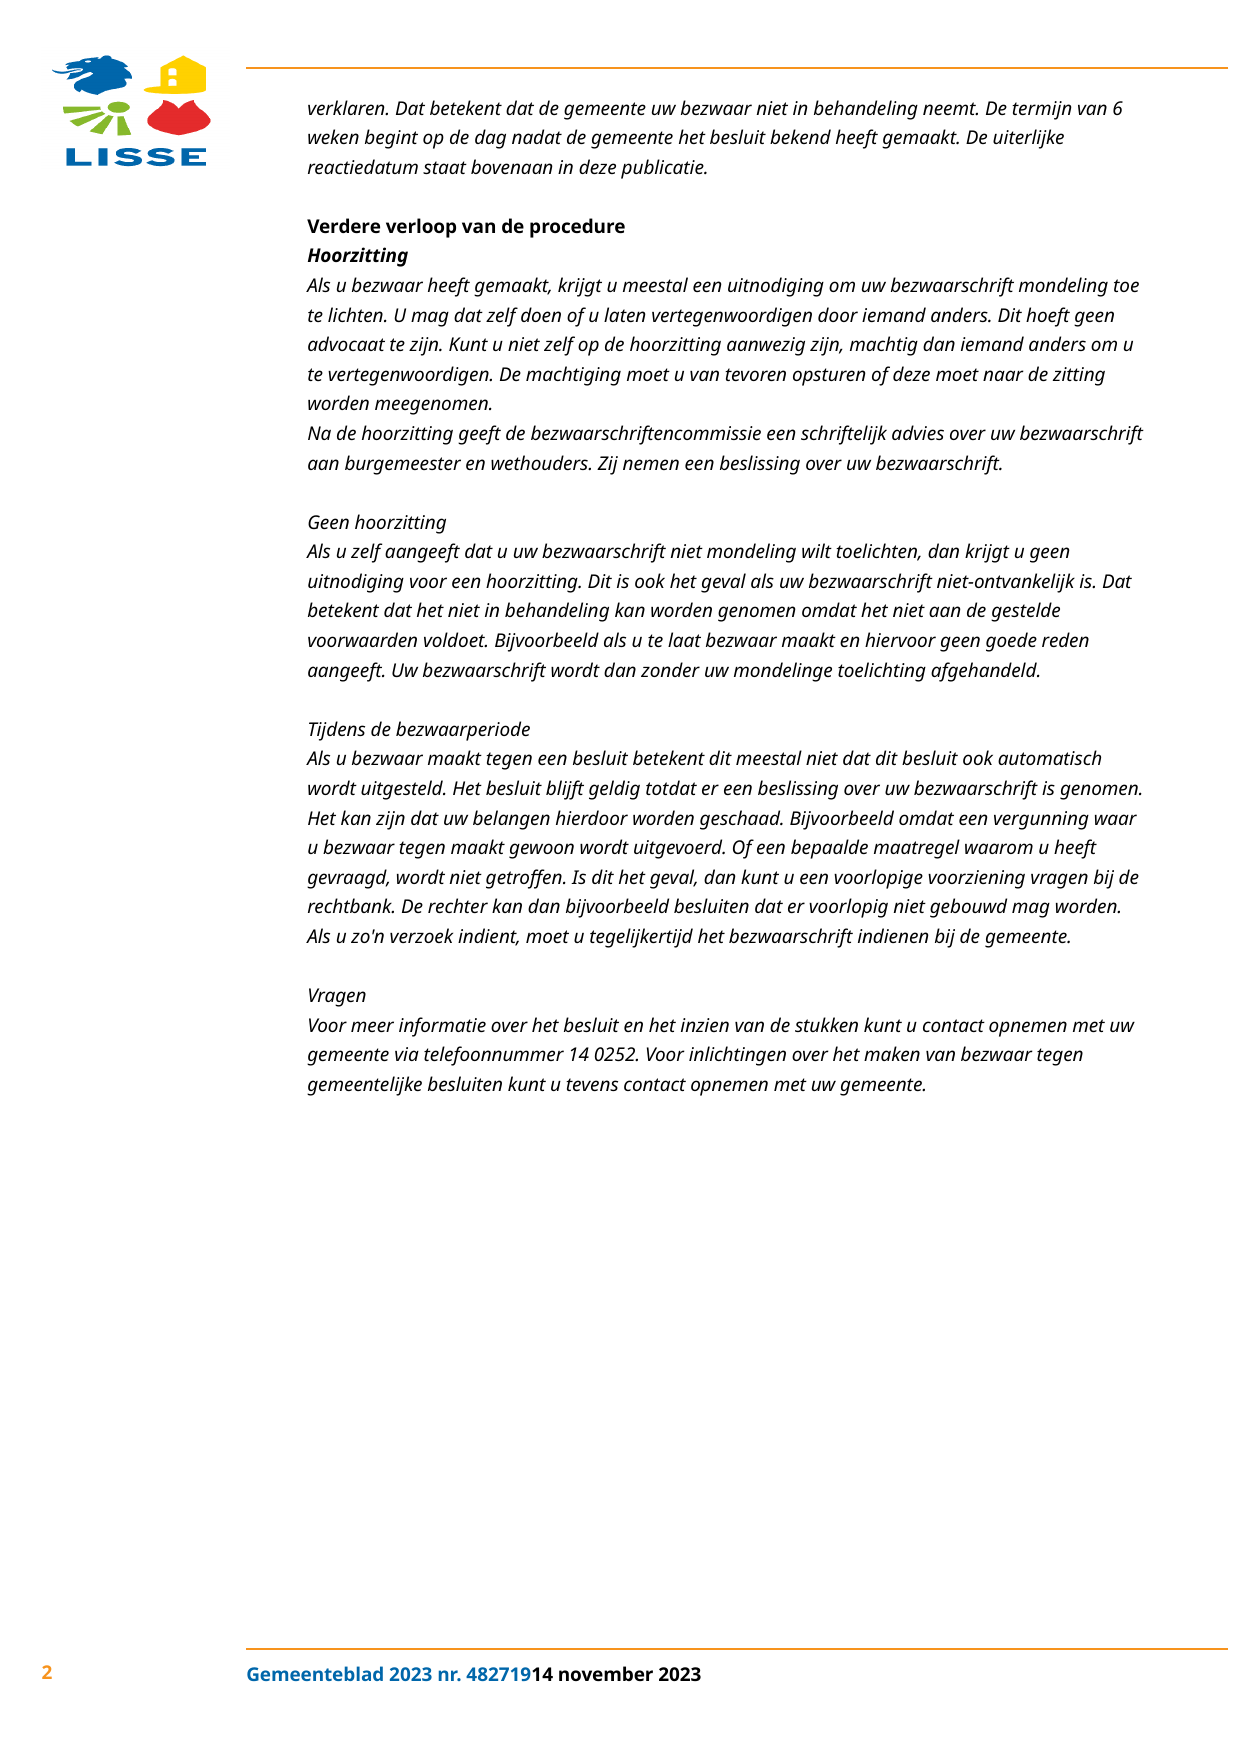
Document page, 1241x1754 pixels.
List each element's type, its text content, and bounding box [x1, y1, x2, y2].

list Hoorzitting [248, 243, 1152, 268]
list Verdere verloop van de procedure [248, 213, 1152, 239]
list Als u bezwaar heeft gemaakt, krijgt u meestal een uitnodiging om uw bezwaarschrift mondeling toe te lichten. U mag dat zelf doen of u laten vertegenwoordigen door iemand anders. Dit hoeft geen advocaat te zijn. Kunt u niet zelf op de hoorzitting aanwezig zijn, machtig dan iemand anders om u te vertegenwoordigen. De machtiging moet u van tevoren opsturen of deze moet naar de zitting worden meegenomen. [248, 272, 1152, 416]
list Geen hoorzitting [248, 509, 1152, 535]
list Als u zelf aangeeft dat u uw bezwaarschrift niet mondeling wilt toelichten, dan krijgt u geen uitnodiging voor een hoorzitting. Dit is ook het geval als uw bezwaarschrift niet-ontvankelijk is. Dat betekent dat het niet in behandeling kan worden genomen omdat het niet aan de gestelde voorwaarden voldoet. Bijvoorbeeld als u te laat bezwaar maakt en hiervoor geen goede reden aangeeft. Uw bezwaarschrift wordt dan zonder uw mondelinge toelichting afgehandeld. [248, 538, 1152, 683]
list Als u bezwaar maakt tegen een besluit betekent dit meestal niet dat dit besluit ook automatisch wordt uitgesteld. Het besluit blijft geldig totdat er een beslissing over uw bezwaarschrift is genomen. Het kan zijn dat uw belangen hierdoor worden geschaad. Bijvoorbeeld omdat een vergunning waar u bezwaar tegen maakt gewoon wordt uitgevoerd. Of een bepaalde maatregel waarom u heeft gevraagd, wordt niet getroffen. Is dit het geval, dan kunt u een voorlopige voorziening vragen bij de rechtbank. De rechter kan dan bijvoorbeeld besluiten dat er voorlopig niet gebouwd mag worden. Als u zo'n verzoek indient, moet u tegelijkertijd het bezwaarschrift indienen bij de gemeente. [248, 746, 1152, 949]
list Na de hoorzitting geeft de bezwaarschriftencommissie een schriftelijk advies over uw bezwaarschrift aan burgemeester en wethouders. Zij nemen een beslissing over uw bezwaarschrift. [248, 420, 1152, 476]
picture [41, 47, 231, 172]
list Voor meer informatie over het besluit en het inzien van de stukken kunt u contact opnemen met uw gemeente via telefoonnummer 14 0252. Voor inlichtingen over het maken van bezwaar tegen gemeentelijke besluiten kunt u tevens contact opnemen met uw gemeente. [248, 1012, 1152, 1097]
list Vragen [248, 982, 1152, 1008]
list verklaren. Dat betekent dat de gemeente uw bezwaar niet in behandeling neemt. De termijn van 6 weken begint op de dag nadat de gemeente het besluit bekend heeft gemaakt. De uiterlijke reactiedatum staat bovenaan in deze publicatie. [248, 95, 1152, 180]
list Tijdens de bezwaarperiode [248, 716, 1152, 742]
